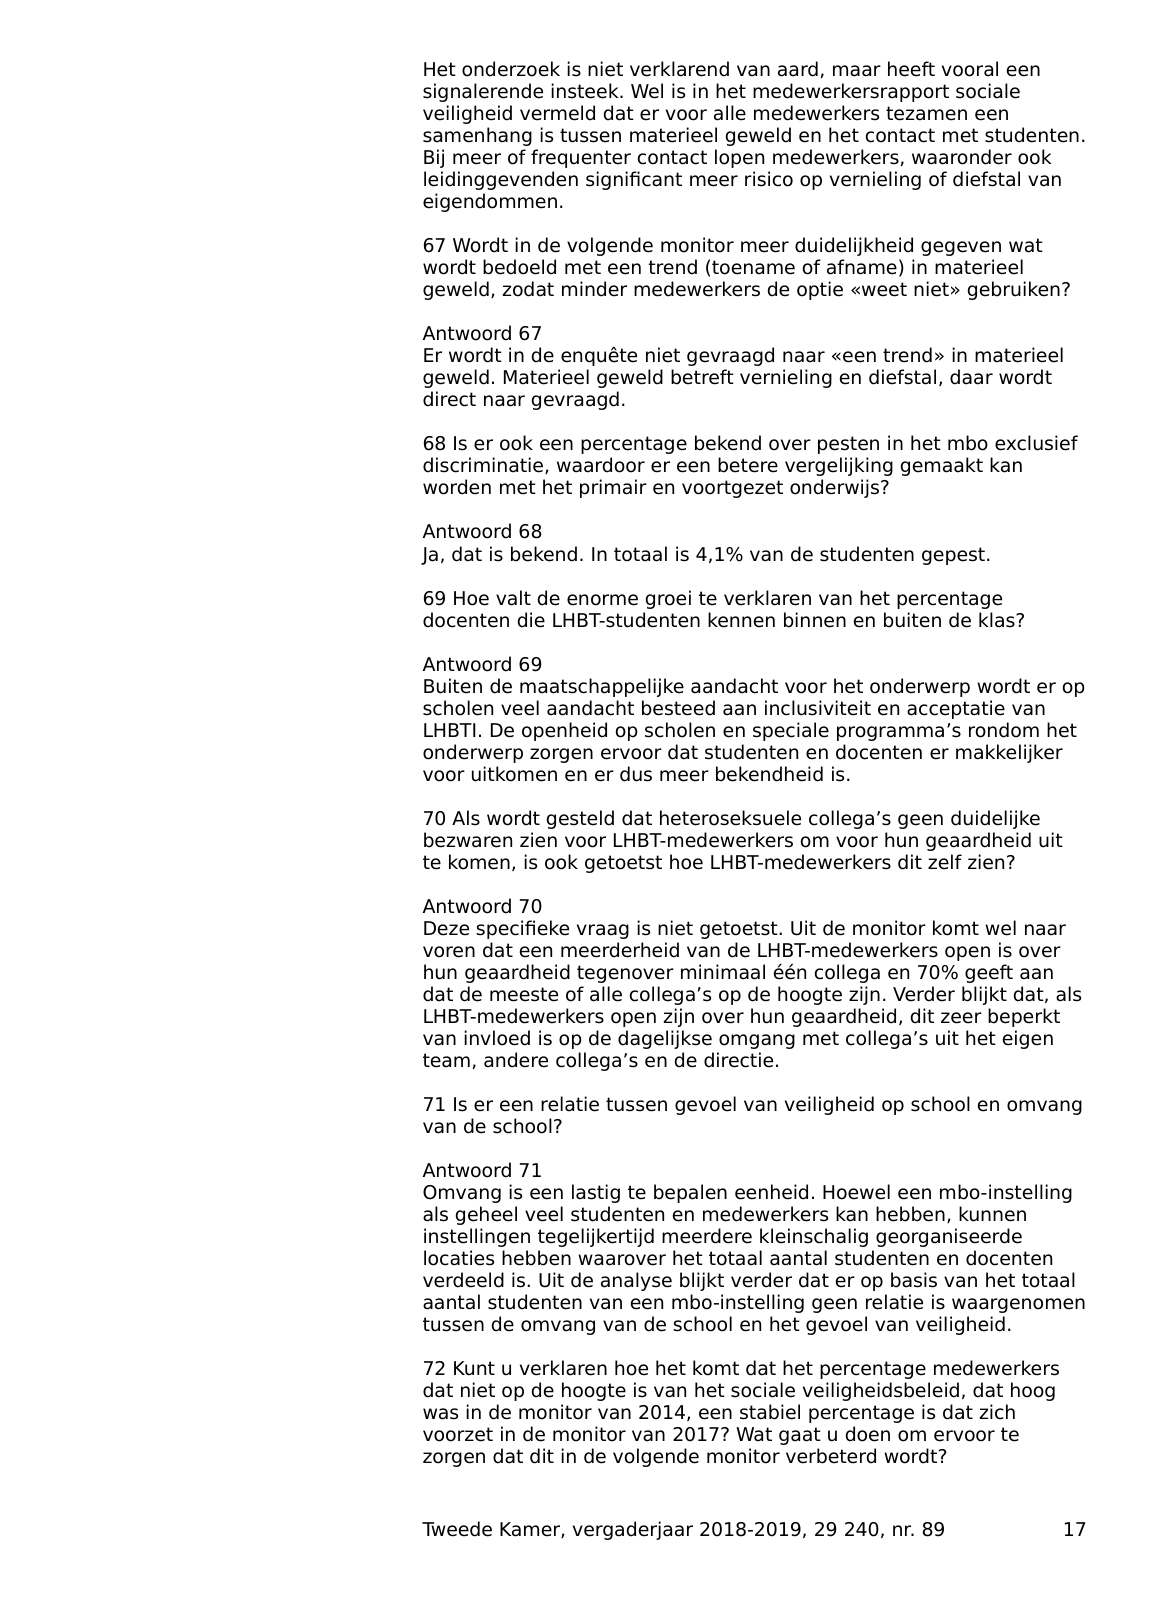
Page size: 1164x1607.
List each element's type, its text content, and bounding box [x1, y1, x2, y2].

text Er wordt in de enquête niet gevraagd naar «een trend» in materieel geweld. Materieel geweld betreft vernieling en diefstal, daar wordt direct naar gevraagd. [422, 345, 1087, 411]
text Buiten de maatschappelijke aandacht voor het onderwerp wordt er op scholen veel aandacht besteed aan inclusiviteit en acceptatie van LHBTI. De openheid op scholen en speciale programma’s rondom het onderwerp zorgen ervoor dat studenten en docenten er makkelijker voor uitkomen en er dus meer bekendheid is. [422, 676, 1087, 786]
text Het onderzoek is niet verklarend van aard, maar heeft vooral een signalerende insteek. Wel is in het medewerkersrapport sociale veiligheid vermeld dat er voor alle medewerkers tezamen een samenhang is tussen materieel geweld en het contact met studenten. Bij meer of frequenter contact lopen medewerkers, waaronder ook leidinggevenden significant meer risico op vernieling of diefstal van eigendommen. [422, 59, 1087, 213]
text Deze specifieke vraag is niet getoetst. Uit de monitor komt wel naar voren dat een meerderheid van de LHBT-medewerkers open is over hun geaardheid tegenover minimaal één collega en 70% geeft aan dat de meeste of alle collega’s op de hoogte zijn. Verder blijkt dat, als LHBT-medewerkers open zijn over hun geaardheid, dit zeer beperkt van invloed is op de dagelijkse omgang met collega’s uit het eigen team, andere collega’s en de directie. [422, 918, 1087, 1072]
text 71 Is er een relatie tussen gevoel van veiligheid op school en omvang van de school? [422, 1094, 1087, 1138]
text 69 Hoe valt de enorme groei te verklaren van het percentage docenten die LHBT-studenten kennen binnen en buiten de klas? [422, 588, 1087, 632]
text Omvang is een lastig te bepalen eenheid. Hoewel een mbo-instelling als geheel veel studenten en medewerkers kan hebben, kunnen instellingen tegelijkertijd meerdere kleinschalig georganiseerde locaties hebben waarover het totaal aantal studenten en docenten verdeeld is. Uit de analyse blijkt verder dat er op basis van het totaal aantal studenten van een mbo-instelling geen relatie is waargenomen tussen de omvang van de school en het gevoel van veiligheid. [422, 1182, 1087, 1336]
text Ja, dat is bekend. In totaal is 4,1% van de studenten gepest. [422, 543, 1087, 565]
text Antwoord 69 [422, 654, 1087, 676]
text Antwoord 67 [422, 323, 1087, 345]
text Antwoord 70 [422, 896, 1087, 918]
text Antwoord 68 [422, 521, 1087, 543]
text 72 Kunt u verklaren hoe het komt dat het percentage medewerkers dat niet op de hoogte is van het sociale veiligheidsbeleid, dat hoog was in de monitor van 2014, een stabiel percentage is dat zich voorzet in de monitor van 2017? Wat gaat u doen om ervoor te zorgen dat dit in de volgende monitor verbeterd wordt? [422, 1358, 1087, 1468]
text Antwoord 71 [422, 1160, 1087, 1182]
text 70 Als wordt gesteld dat heteroseksuele collega’s geen duidelijke bezwaren zien voor LHBT-medewerkers om voor hun geaardheid uit te komen, is ook getoetst hoe LHBT-medewerkers dit zelf zien? [422, 808, 1087, 874]
text 67 Wordt in de volgende monitor meer duidelijkheid gegeven wat wordt bedoeld met een trend (toename of afname) in materieel geweld, zodat minder medewerkers de optie «weet niet» gebruiken? [422, 235, 1087, 301]
text 68 Is er ook een percentage bekend over pesten in het mbo exclusief discriminatie, waardoor er een betere vergelijking gemaakt kan worden met het primair en voortgezet onderwijs? [422, 433, 1087, 499]
